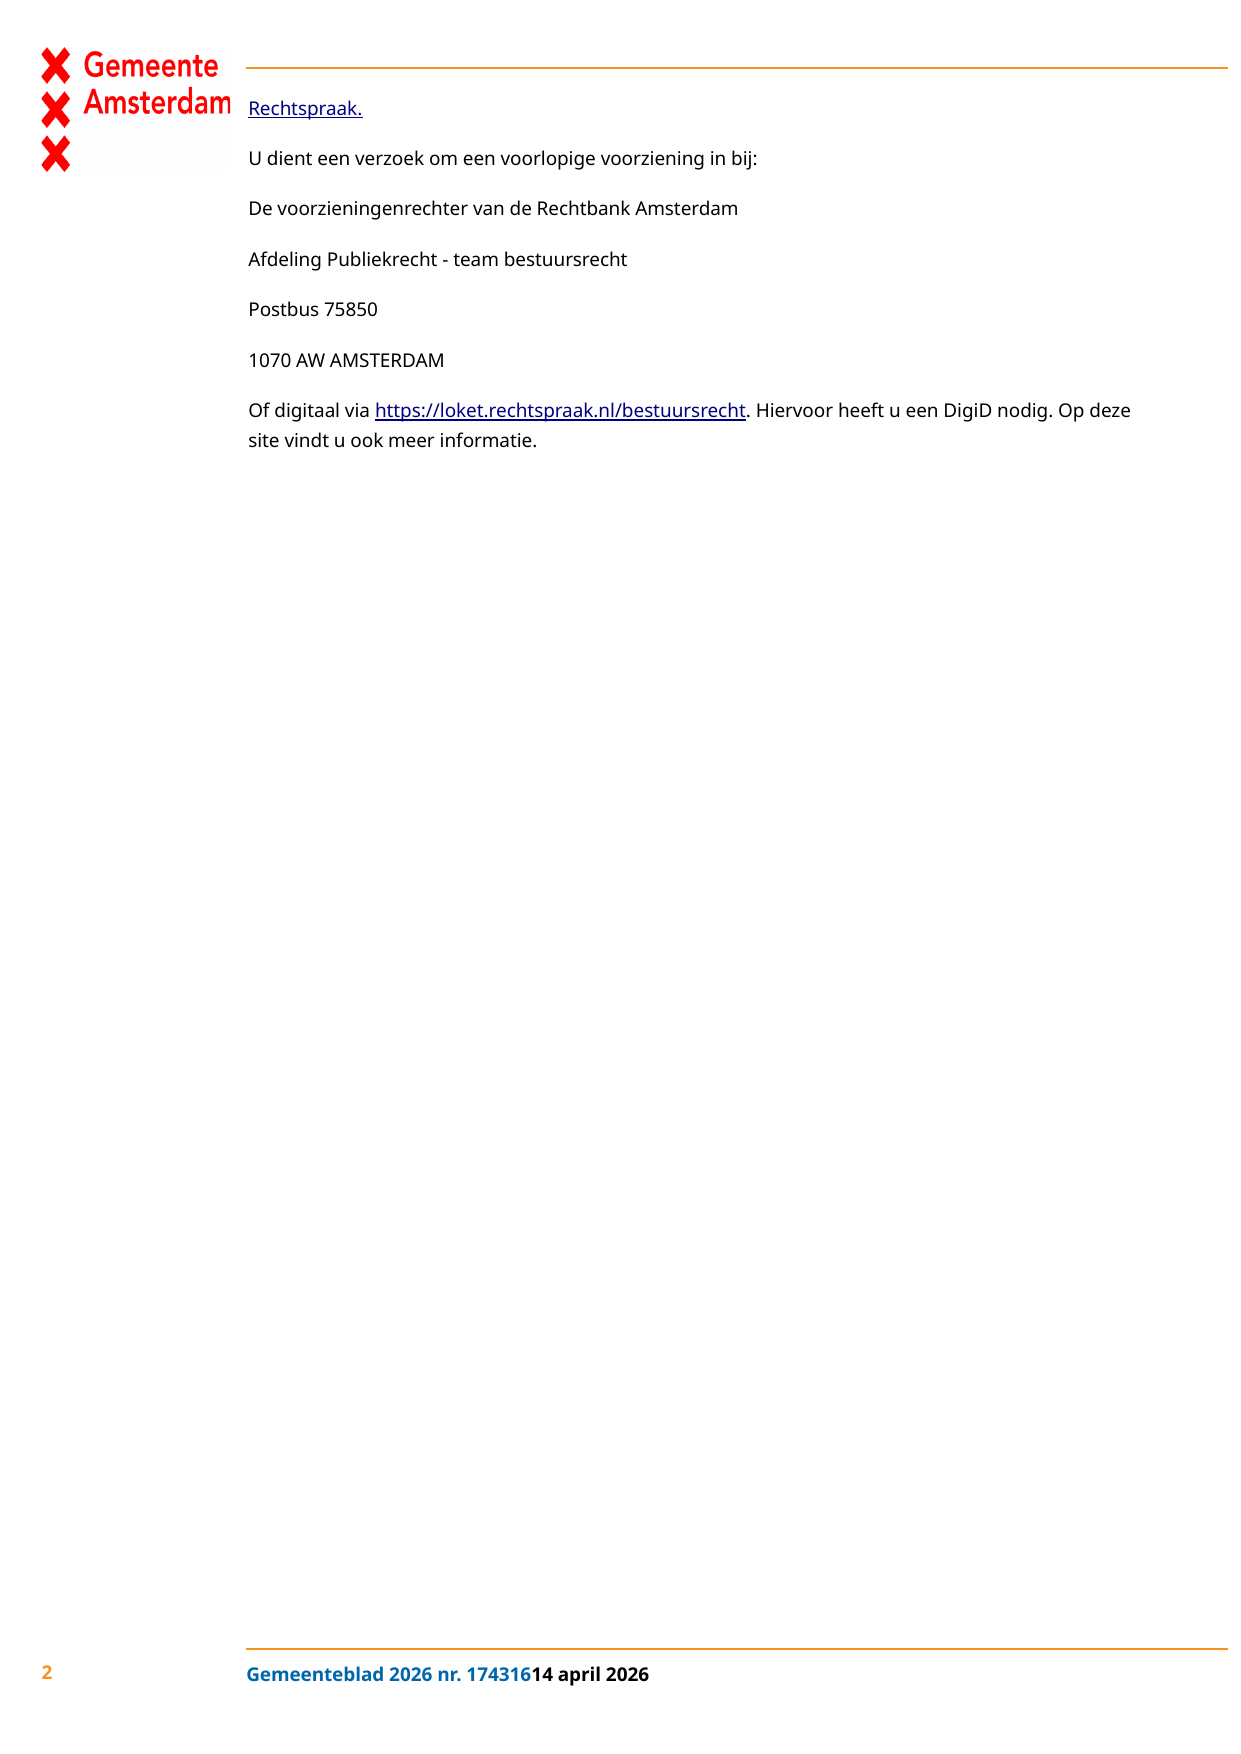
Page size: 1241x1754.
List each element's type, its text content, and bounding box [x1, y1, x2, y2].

text 1070 AW AMSTERDAM [248, 347, 1152, 373]
text Postbus 75850 [248, 296, 1152, 322]
text U dient een verzoek om een voorlopige voorziening in bij: [248, 145, 1152, 171]
text De voorzieningenrechter van de Rechtbank Amsterdam [248, 196, 1152, 221]
picture [41, 47, 231, 172]
text Of digitaal via https://loket.rechtspraak.nl/bestuursrecht. Hiervoor heeft u een DigiD nodig. Op deze site vindt u ook meer informatie. [248, 397, 1152, 453]
text Afdeling Publiekrecht - team bestuursrecht [248, 246, 1152, 272]
text Rechtspraak. [248, 95, 1152, 121]
